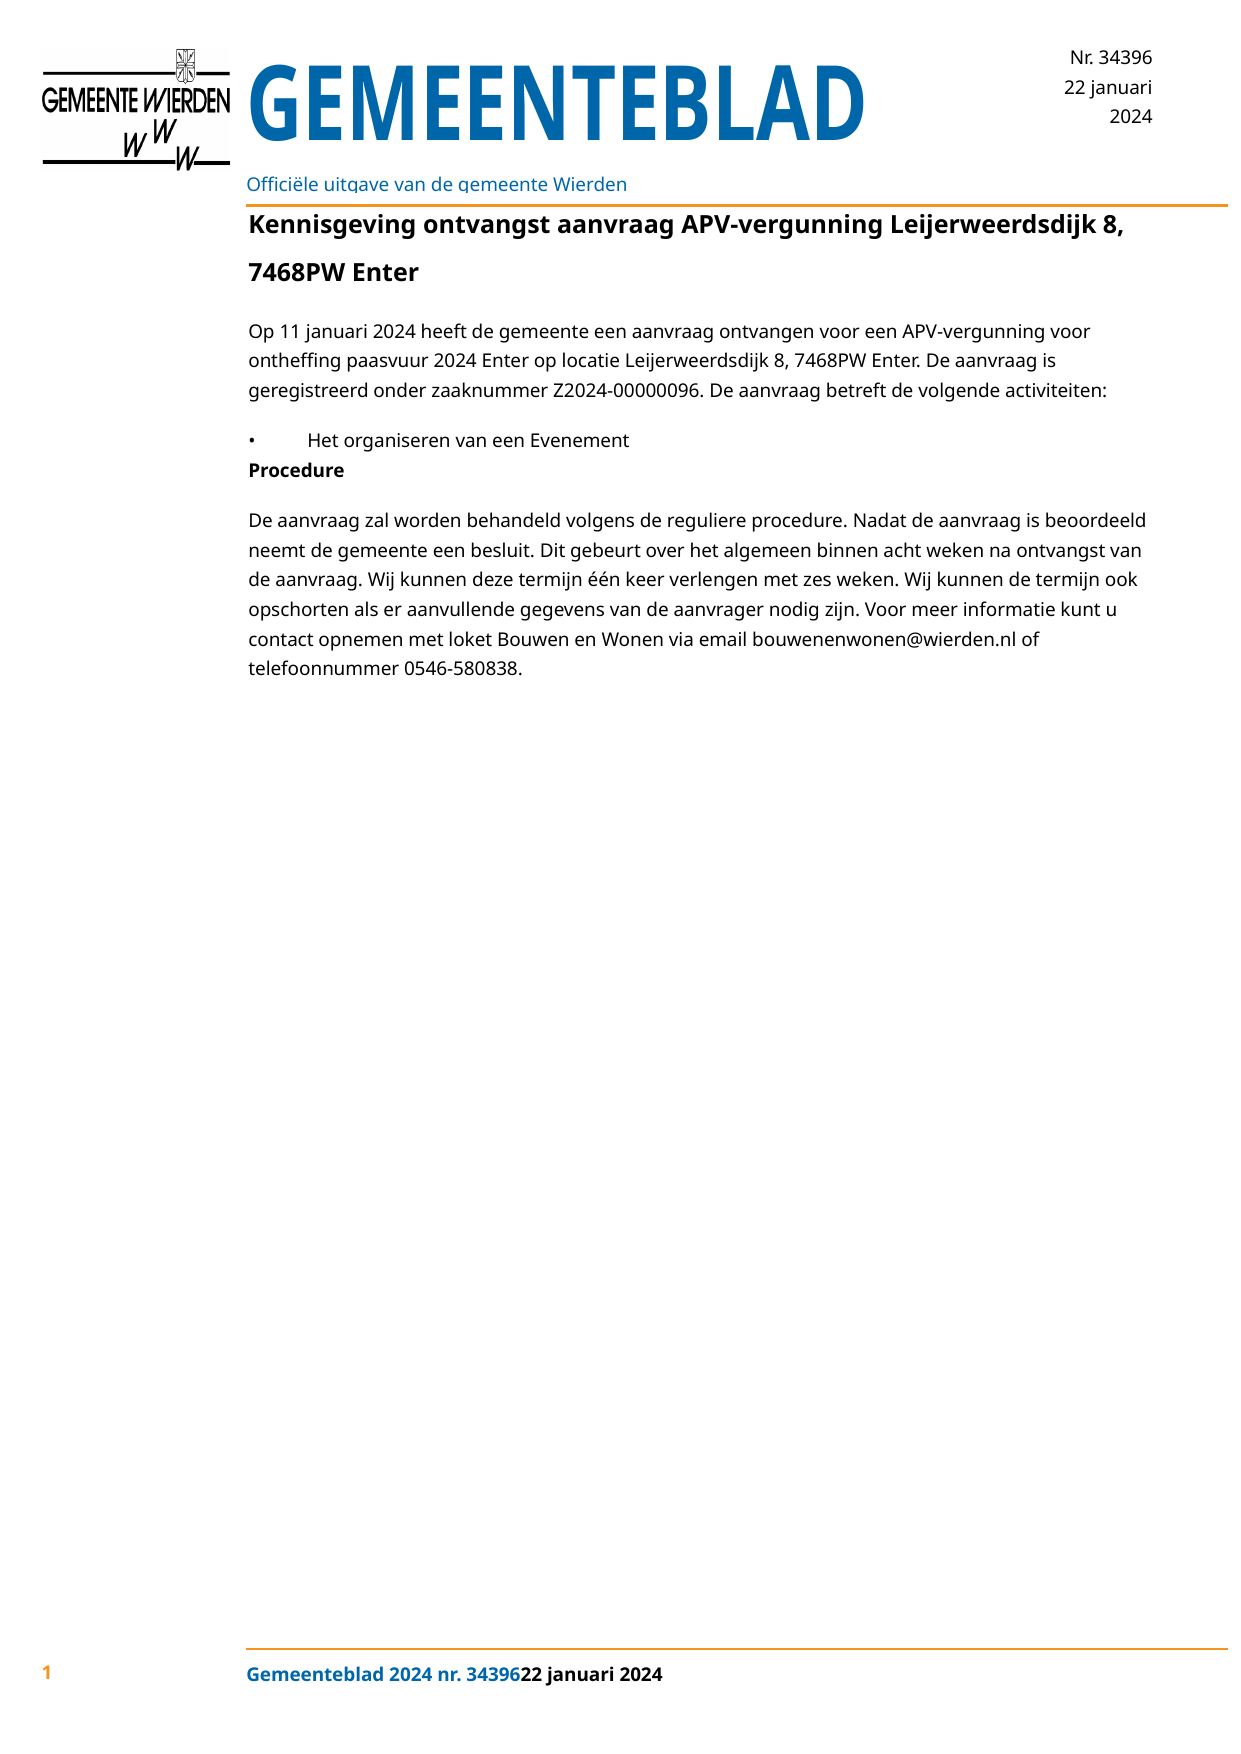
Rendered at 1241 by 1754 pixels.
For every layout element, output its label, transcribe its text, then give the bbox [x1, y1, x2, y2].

text De aanvraag zal worden behandeld volgens de reguliere procedure. Nadat de aanvraag is beoordeeld neemt de gemeente een besluit. Dit gebeurt over het algemeen binnen acht weken na ontvangst van de aanvraag. Wij kunnen deze termijn één keer verlengen met zes weken. Wij kunnen de termijn ook opschorten als er aanvullende gegevens van de aanvrager nodig zijn. Voor meer informatie kunt u contact opnemen met loket Bouwen en Wonen via email bouwenenwonen@wierden.nl of telefoonnummer 0546-580838. [248, 507, 1152, 681]
text Op 11 januari 2024 heeft de gemeente een aanvraag ontvangen voor een APV-vergunning voor ontheffing paasvuur 2024 Enter op locatie Leijerweerdsdijk 8, 7468PW Enter. De aanvraag is geregistreerd onder zaaknummer Z2024-00000096. De aanvraag betreft de volgende activiteiten: [248, 318, 1152, 403]
picture [41, 47, 231, 172]
text Kennisgeving ontvangst aanvraag APV-vergunning Leijerweerdsdijk 8, 7468PW Enter [248, 207, 1152, 288]
list Het organiseren van een Evenement [248, 427, 1152, 453]
text Procedure [248, 457, 1152, 483]
